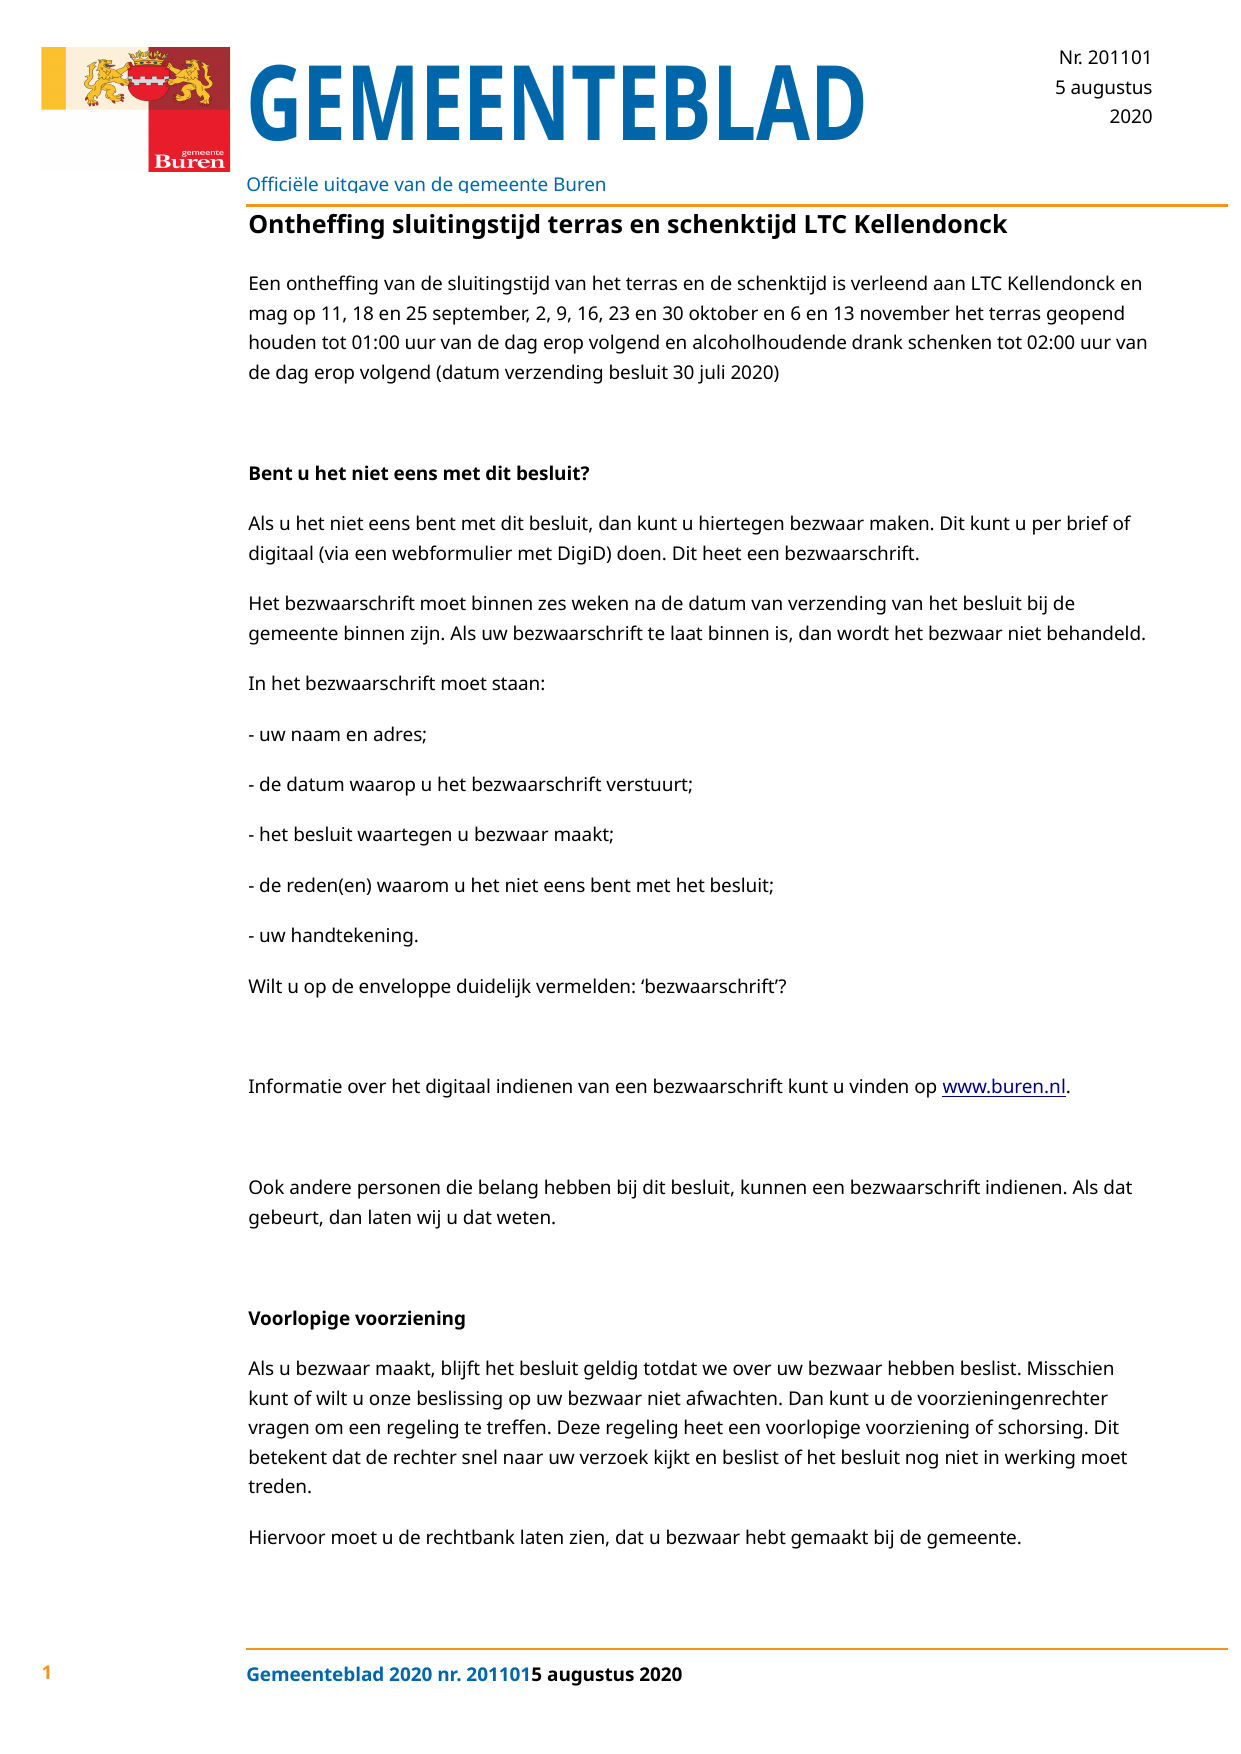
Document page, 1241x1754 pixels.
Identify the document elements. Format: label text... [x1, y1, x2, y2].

text Hiervoor moet u de rechtbank laten zien, dat u bezwaar hebt gemaakt bij de gemeente. [248, 1524, 1152, 1550]
picture [41, 47, 231, 172]
text Als u bezwaar maakt, blijft het besluit geldig totdat we over uw bezwaar hebben beslist. Misschien kunt of wilt u onze beslissing op uw bezwaar niet afwachten. Dan kunt u de voorzieningenrechter vragen om een regeling te treffen. Deze regeling heet een voorlopige voorziening of schorsing. Dit betekent dat de rechter snel naar uw verzoek kijkt en beslist of het besluit nog niet in werking moet treden. [248, 1355, 1152, 1499]
text Voorlopige voorziening [248, 1305, 1152, 1331]
text Ontheffing sluitingstijd terras en schenktijd LTC Kellendonck [248, 207, 1152, 241]
text - de datum waarop u het bezwaarschrift verstuurt; [248, 771, 1152, 797]
text - het besluit waartegen u bezwaar maakt; [248, 822, 1152, 847]
text - uw naam en adres; [248, 721, 1152, 746]
text - de reden(en) waarom u het niet eens bent met het besluit; [248, 872, 1152, 898]
text Wilt u op de enveloppe duidelijk vermelden: ‘bezwaarschrift’? [248, 973, 1152, 998]
text Een ontheffing van de sluitingstijd van het terras en de schenktijd is verleend aan LTC Kellendonck en mag op 11, 18 en 25 september, 2, 9, 16, 23 en 30 oktober en 6 en 13 november het terras geopend houden tot 01:00 uur van de dag erop volgend en alcoholhoudende drank schenken tot 02:00 uur van de dag erop volgend (datum verzending besluit 30 juli 2020) [248, 270, 1152, 385]
text Informatie over het digitaal indienen van een bezwaarschrift kunt u vinden op www.buren.nl. [248, 1074, 1152, 1099]
text Het bezwaarschrift moet binnen zes weken na de datum van verzending van het besluit bij de gemeente binnen zijn. Als uw bezwaarschrift te laat binnen is, dan wordt het bezwaar niet behandeld. [248, 590, 1152, 646]
text Ook andere personen die belang hebben bij dit besluit, kunnen een bezwaarschrift indienen. Als dat gebeurt, dan laten wij u dat weten. [248, 1174, 1152, 1230]
text - uw handtekening. [248, 922, 1152, 948]
text In het bezwaarschrift moet staan: [248, 670, 1152, 696]
text Bent u het niet eens met dit besluit? [248, 460, 1152, 486]
text Als u het niet eens bent met dit besluit, dan kunt u hiertegen bezwaar maken. Dit kunt u per brief of digitaal (via een webformulier met DigiD) doen. Dit heet een bezwaarschrift. [248, 510, 1152, 566]
